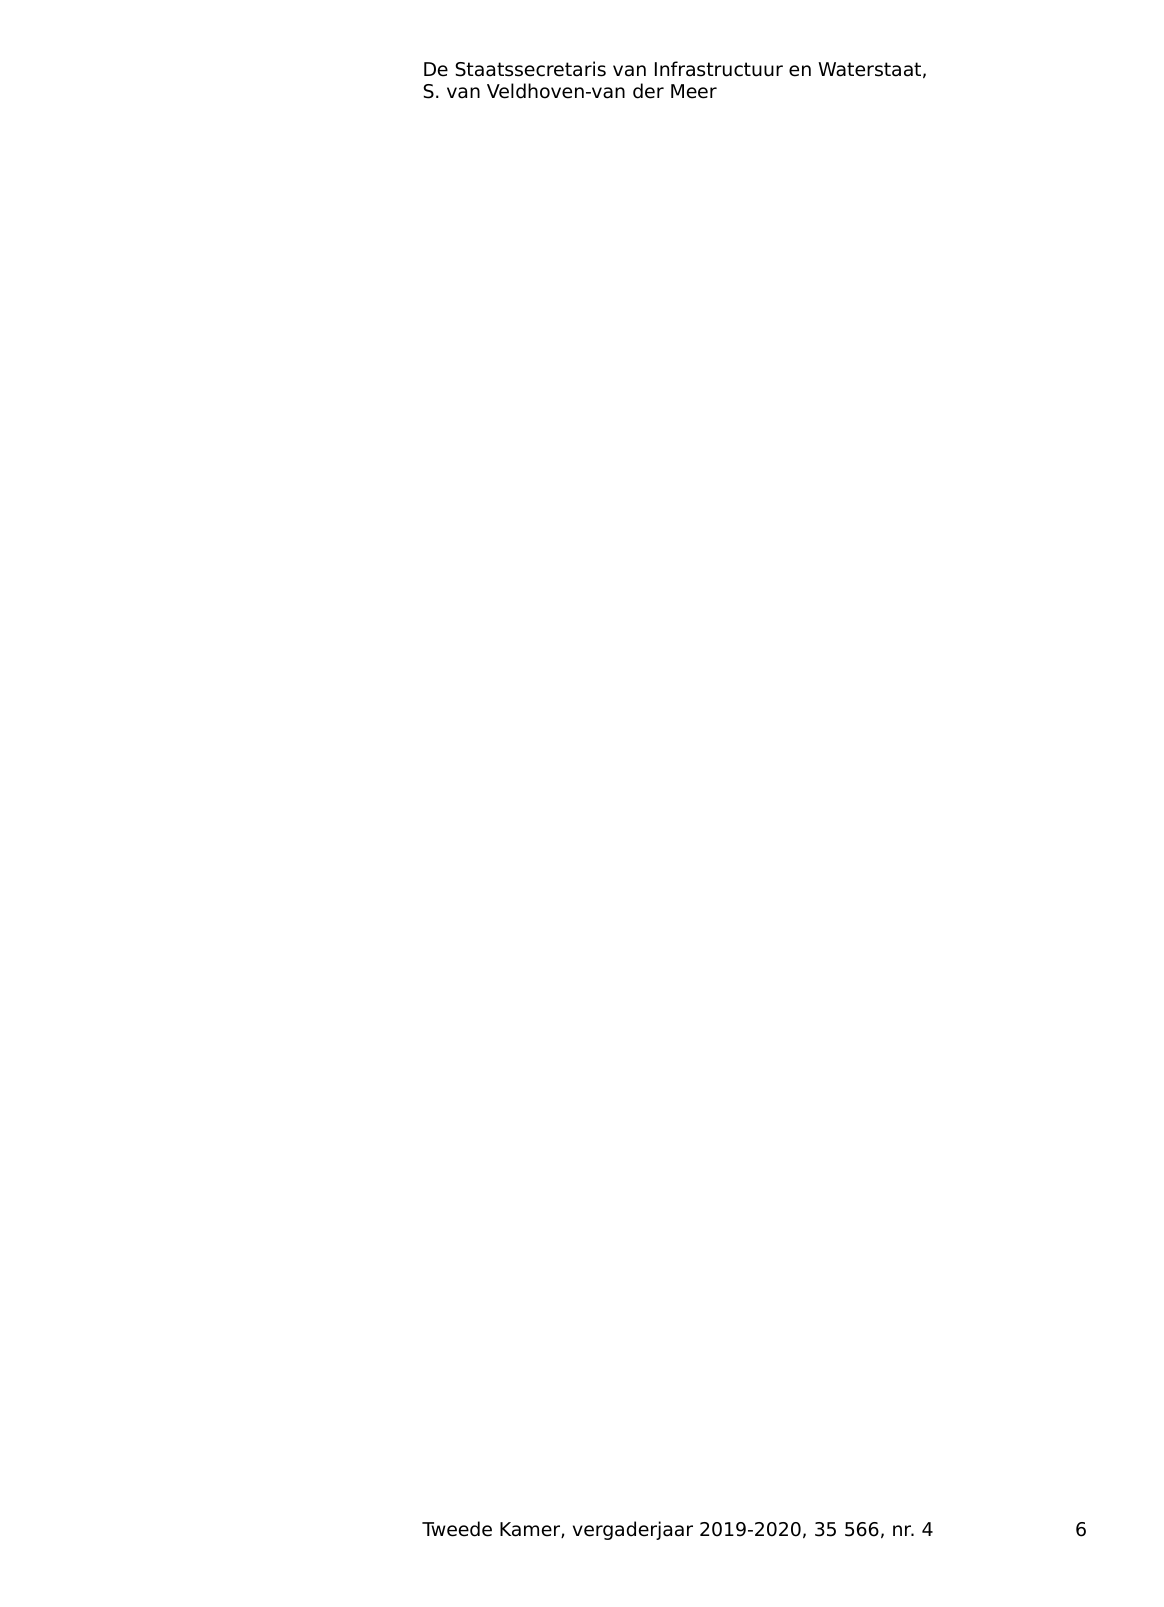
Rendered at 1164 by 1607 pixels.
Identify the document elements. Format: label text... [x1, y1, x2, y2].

text De Staatssecretaris van Infrastructuur en Waterstaat, S. van Veldhoven-van der Meer [422, 59, 1087, 103]
